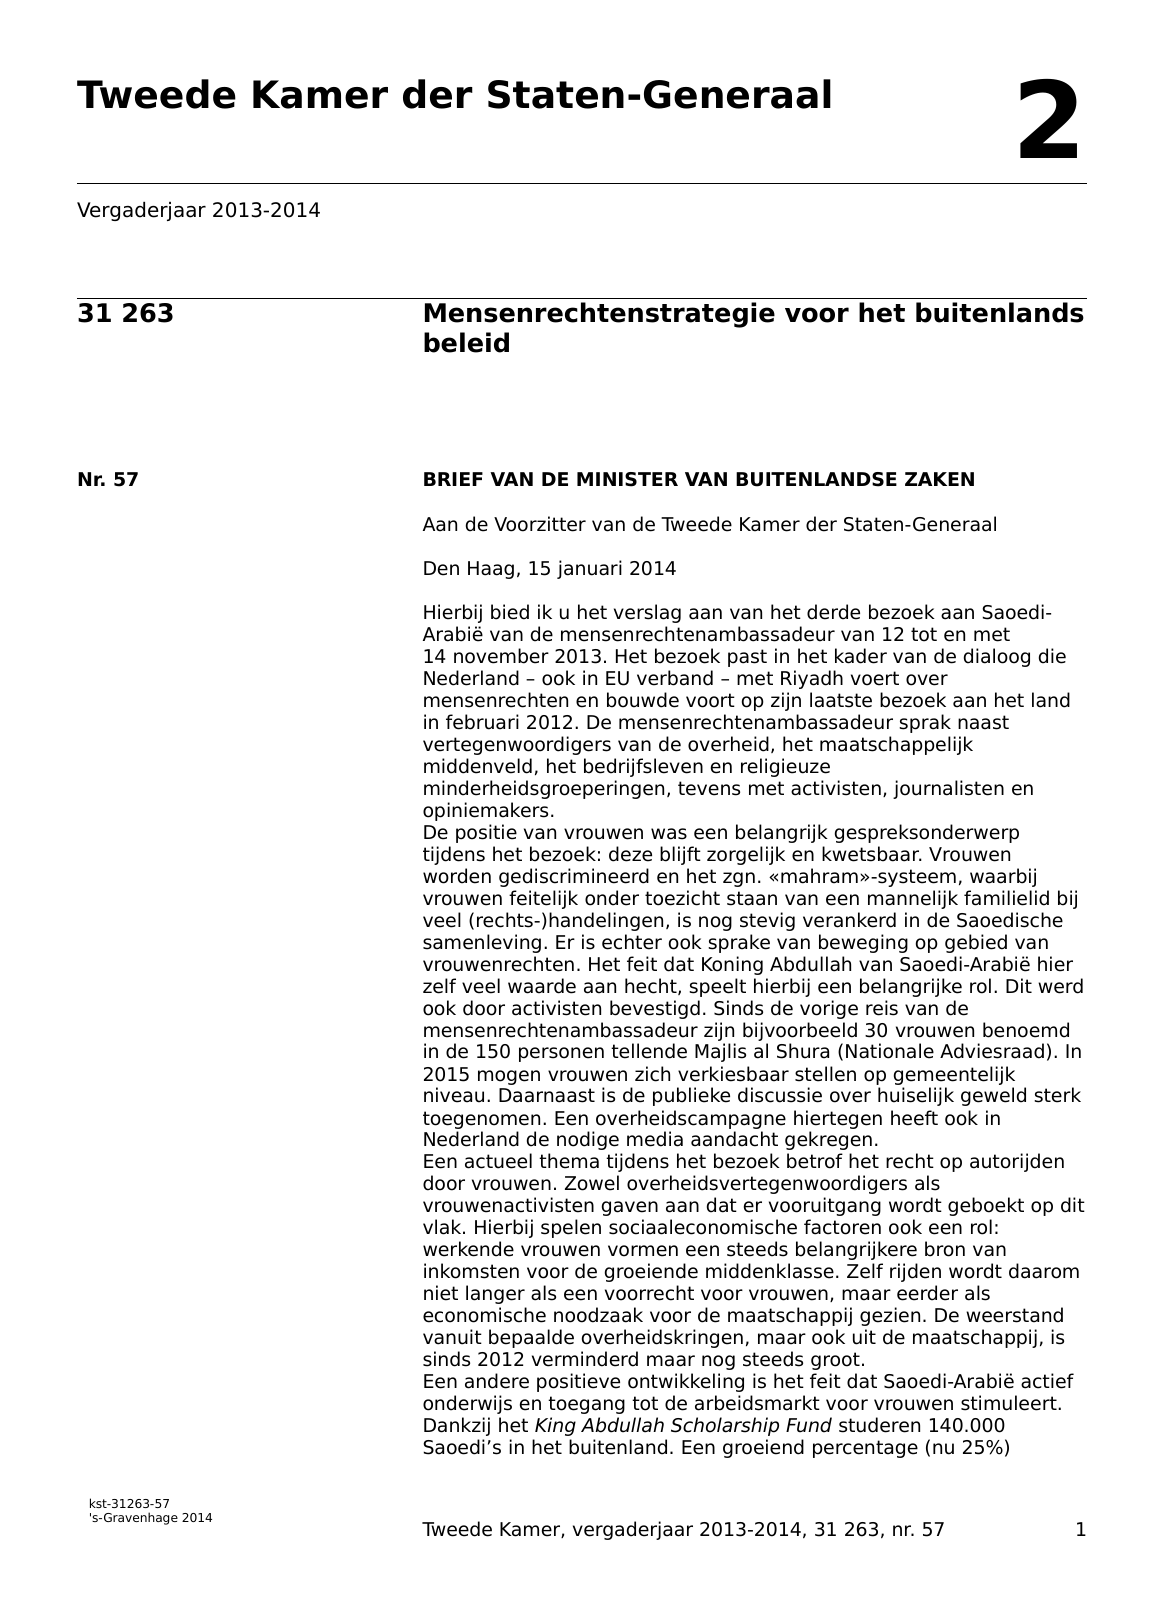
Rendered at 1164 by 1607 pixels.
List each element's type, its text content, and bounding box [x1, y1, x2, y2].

text 's-Gravenhage 2014 [88, 1511, 323, 1525]
text Een andere positieve ontwikkeling is het feit dat Saoedi-Arabië actief onderwijs en toegang tot de arbeidsmarkt voor vrouwen stimuleert. Dankzij het King Abdullah Scholarship Fund studeren 140.000 Saoedi’s in het buitenland. Een groeiend percentage (nu 25%) [422, 1371, 1087, 1459]
table_cell Vergaderjaar 2013-2014 [77, 184, 1087, 298]
text Den Haag, 15 januari 2014 [422, 558, 1087, 580]
subtitle 31 263 Mensenrechtenstrategie voor het buitenlands beleid [77, 299, 1087, 358]
text kst-31263-57 [88, 1497, 323, 1511]
text Aan de Voorzitter van de Tweede Kamer der Staten-Generaal [422, 513, 1087, 536]
table_header Tweede Kamer der Staten-Generaal [77, 59, 886, 183]
text Een actueel thema tijdens het bezoek betrof het recht op autorijden door vrouwen. Zowel overheidsvertegenwoordigers als vrouwenactivisten gaven aan dat er vooruitgang wordt geboekt op dit vlak. Hierbij spelen sociaaleconomische factoren ook een rol: werkende vrouwen vormen een steeds belangrijkere bron van inkomsten voor de groeiende middenklasse. Zelf rijden wordt daarom niet langer als een voorrecht voor vrouwen, maar eerder als economische noodzaak voor de maatschappij gezien. De weerstand vanuit bepaalde overheidskringen, maar ook uit de maatschappij, is sinds 2012 verminderd maar nog steeds groot. [422, 1151, 1087, 1371]
subtitle Nr. 57 BRIEF VAN DE MINISTER VAN BUITENLANDSE ZAKEN [77, 469, 1087, 491]
text Hierbij bied ik u het verslag aan van het derde bezoek aan Saoedi-Arabië van de mensenrechtenambassadeur van 12 tot en met 14 november 2013. Het bezoek past in het kader van de dialoog die Nederland – ook in EU verband – met Riyadh voert over mensenrechten en bouwde voort op zijn laatste bezoek aan het land in februari 2012. De mensenrechtenambassadeur sprak naast vertegenwoordigers van de overheid, het maatschappelijk middenveld, het bedrijfsleven en religieuze minderheidsgroeperingen, tevens met activisten, journalisten en opiniemakers. [422, 602, 1087, 822]
text De positie van vrouwen was een belangrijk gespreksonderwerp tijdens het bezoek: deze blijft zorgelijk en kwetsbaar. Vrouwen worden gediscrimineerd en het zgn. «mahram»-systeem, waarbij vrouwen feitelijk onder toezicht staan van een mannelijk familielid bij veel (rechts-)handelingen, is nog stevig verankerd in de Saoedische samenleving. Er is echter ook sprake van beweging op gebied van vrouwenrechten. Het feit dat Koning Abdullah van Saoedi-Arabië hier zelf veel waarde aan hecht, speelt hierbij een belangrijke rol. Dit werd ook door activisten bevestigd. Sinds de vorige reis van de mensenrechtenambassadeur zijn bijvoorbeeld 30 vrouwen benoemd in de 150 personen tellende Majlis al Shura (Nationale Adviesraad). In 2015 mogen vrouwen zich verkiesbaar stellen op gemeentelijk niveau. Daarnaast is de publieke discussie over huiselijk geweld sterk toegenomen. Een overheidscampagne hiertegen heeft ook in Nederland de nodige media aandacht gekregen. [422, 822, 1087, 1151]
table_header 2 [886, 59, 1087, 183]
